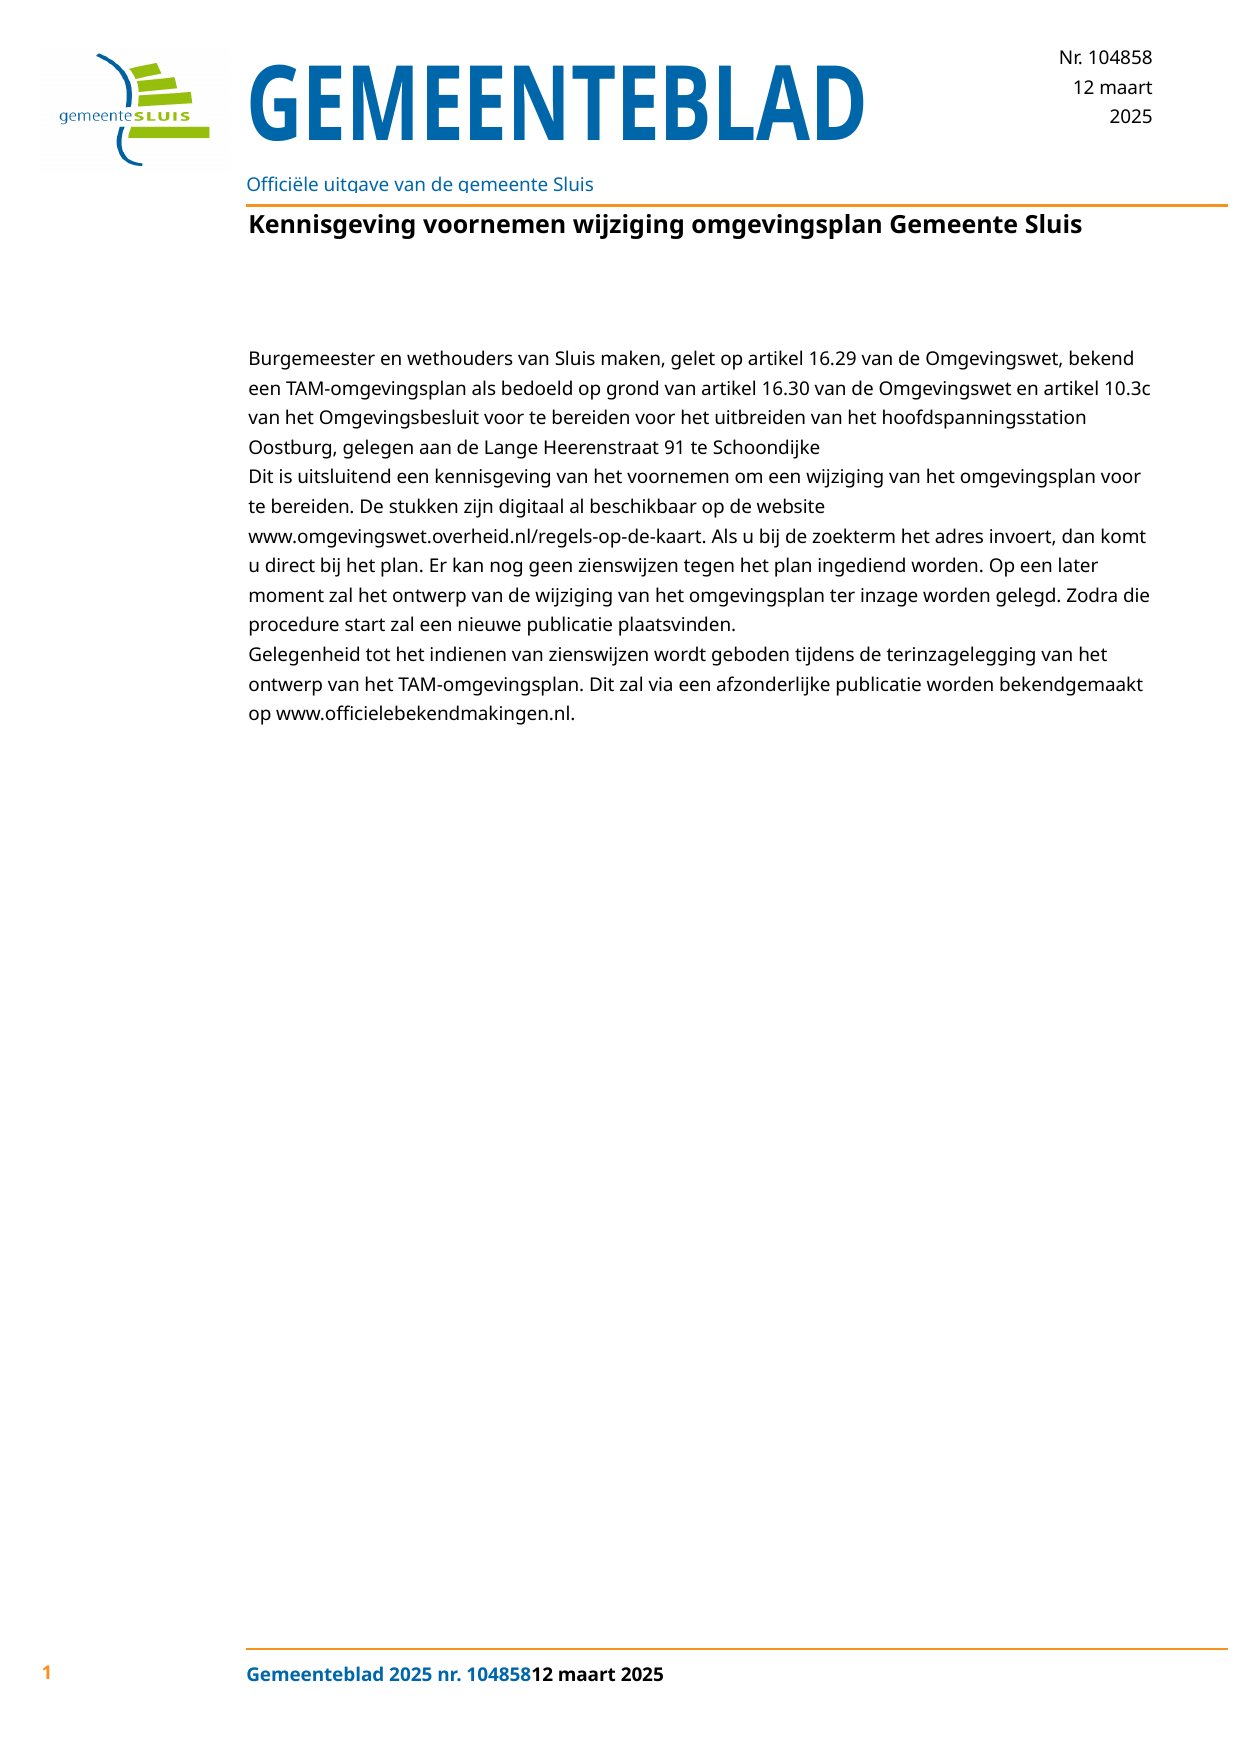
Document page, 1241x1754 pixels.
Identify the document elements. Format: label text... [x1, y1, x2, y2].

text Dit is uitsluitend een kennisgeving van het voornemen om een wijziging van het omgevingsplan voor te bereiden. De stukken zijn digitaal al beschikbaar op de website www.omgevingswet.overheid.nl/regels-op-de-kaart. Als u bij de zoekterm het adres invoert, dan komt u direct bij het plan. Er kan nog geen zienswijzen tegen het plan ingediend worden. Op een later moment zal het ontwerp van de wijziging van het omgevingsplan ter inzage worden gelegd. Zodra die procedure start zal een nieuwe publicatie plaatsvinden. [248, 464, 1152, 637]
text Kennisgeving voornemen wijziging omgevingsplan Gemeente Sluis [248, 207, 1152, 241]
text Gelegenheid tot het indienen van zienswijzen wordt geboden tijdens de terinzagelegging van het ontwerp van het TAM-omgevingsplan. Dit zal via een afzonderlijke publicatie worden bekendgemaakt op www.officielebekendmakingen.nl. [248, 641, 1152, 726]
text Burgemeester en wethouders van Sluis maken, gelet op artikel 16.29 van de Omgevingswet, bekend een TAM-omgevingsplan als bedoeld op grond van artikel 16.30 van de Omgevingswet en artikel 10.3c van het Omgevingsbesluit voor te bereiden voor het uitbreiden van het hoofdspanningsstation Oostburg, gelegen aan de Lange Heerenstraat 91 te Schoondijke [248, 345, 1152, 460]
picture [41, 47, 231, 172]
